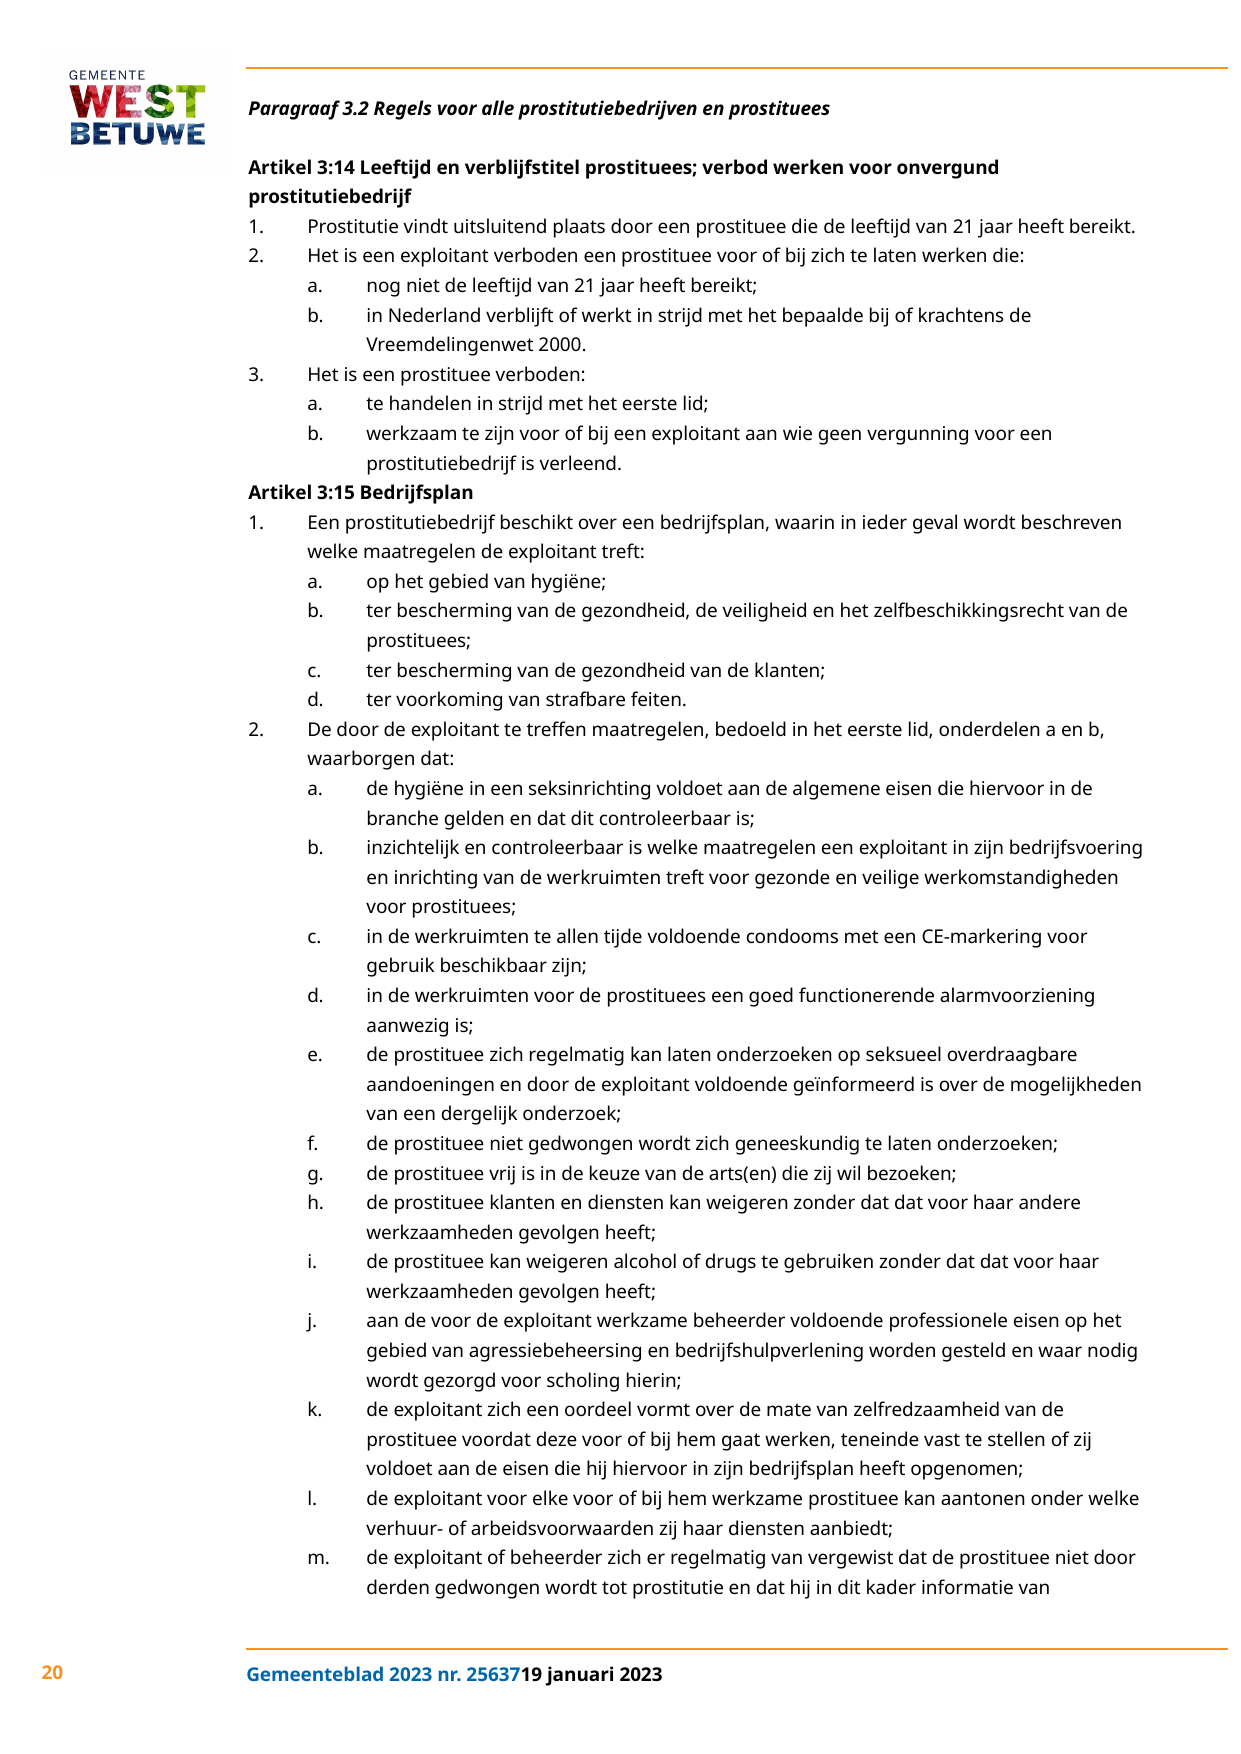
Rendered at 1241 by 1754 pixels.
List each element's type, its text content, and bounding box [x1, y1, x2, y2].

list de exploitant voor elke voor of bij hem werkzame prostituee kan aantonen onder welke verhuur- of arbeidsvoorwaarden zij haar diensten aanbiedt; [307, 1485, 1152, 1541]
list aan de voor de exploitant werkzame beheerder voldoende professionele eisen op het gebied van agressiebeheersing en bedrijfshulpverlening worden gesteld en waar nodig wordt gezorgd voor scholing hierin; [307, 1308, 1152, 1393]
text Artikel 3:15 Bedrijfsplan [248, 479, 1152, 505]
list te handelen in strijd met het eerste lid; [307, 391, 1152, 416]
picture [41, 47, 231, 172]
list de hygiëne in een seksinrichting voldoet aan de algemene eisen die hiervoor in de branche gelden en dat dit controleerbaar is; [307, 775, 1152, 831]
list in de werkruimten te allen tijde voldoende condooms met een CE-markering voor gebruik beschikbaar zijn; [307, 923, 1152, 978]
text Paragraaf 3.2 Regels voor alle prostitutiebedrijven en prostituees [248, 95, 1152, 121]
list de prostituee niet gedwongen wordt zich geneeskundig te laten onderzoeken; [307, 1130, 1152, 1156]
list in de werkruimten voor de prostituees een goed functionerende alarmvoorziening aanwezig is; [307, 982, 1152, 1038]
list in Nederland verblijft of werkt in strijd met het bepaalde bij of krachtens de Vreemdelingenwet 2000. [307, 302, 1152, 357]
list ter voorkoming van strafbare feiten. [307, 686, 1152, 712]
list op het gebied van hygiëne; [307, 568, 1152, 594]
list de exploitant of beheerder zich er regelmatig van vergewist dat de prostituee niet door derden gedwongen wordt tot prostitutie en dat hij in dit kader informatie van [307, 1544, 1152, 1600]
list ter bescherming van de gezondheid van de klanten; [307, 657, 1152, 683]
list Prostitutie vindt uitsluitend plaats door een prostituee die de leeftijd van 21 jaar heeft bereikt. [248, 213, 1152, 239]
list ter bescherming van de gezondheid, de veiligheid en het zelfbeschikkingsrecht van de prostituees; [307, 598, 1152, 653]
list de prostituee kan weigeren alcohol of drugs te gebruiken zonder dat dat voor haar werkzaamheden gevolgen heeft; [307, 1248, 1152, 1304]
list Een prostitutiebedrijf beschikt over een bedrijfsplan, waarin in ieder geval wordt beschreven welke maatregelen de exploitant treft: [248, 509, 1152, 564]
text Artikel 3:14 Leeftijd en verblijfstitel prostituees; verbod werken voor onvergund prostitutiebedrijf [248, 154, 1152, 209]
list De door de exploitant te treffen maatregelen, bedoeld in het eerste lid, onderdelen a en b, waarborgen dat: [248, 716, 1152, 771]
list de prostituee zich regelmatig kan laten onderzoeken op seksueel overdraagbare aandoeningen en door de exploitant voldoende geïnformeerd is over de mogelijkheden van een dergelijk onderzoek; [307, 1041, 1152, 1126]
list de prostituee klanten en diensten kan weigeren zonder dat dat voor haar andere werkzaamheden gevolgen heeft; [307, 1189, 1152, 1245]
list Het is een prostituee verboden: [248, 361, 1152, 387]
list nog niet de leeftijd van 21 jaar heeft bereikt; [307, 272, 1152, 298]
list de exploitant zich een oordeel vormt over de mate van zelfredzaamheid van de prostituee voordat deze voor of bij hem gaat werken, teneinde vast te stellen of zij voldoet aan de eisen die hij hiervoor in zijn bedrijfsplan heeft opgenomen; [307, 1396, 1152, 1481]
list inzichtelijk en controleerbaar is welke maatregelen een exploitant in zijn bedrijfsvoering en inrichting van de werkruimten treft voor gezonde en veilige werkomstandigheden voor prostituees; [307, 834, 1152, 919]
list de prostituee vrij is in de keuze van de arts(en) die zij wil bezoeken; [307, 1160, 1152, 1186]
list werkzaam te zijn voor of bij een exploitant aan wie geen vergunning voor een prostitutiebedrijf is verleend. [307, 420, 1152, 476]
list Het is een exploitant verboden een prostituee voor of bij zich te laten werken die: [248, 243, 1152, 268]
